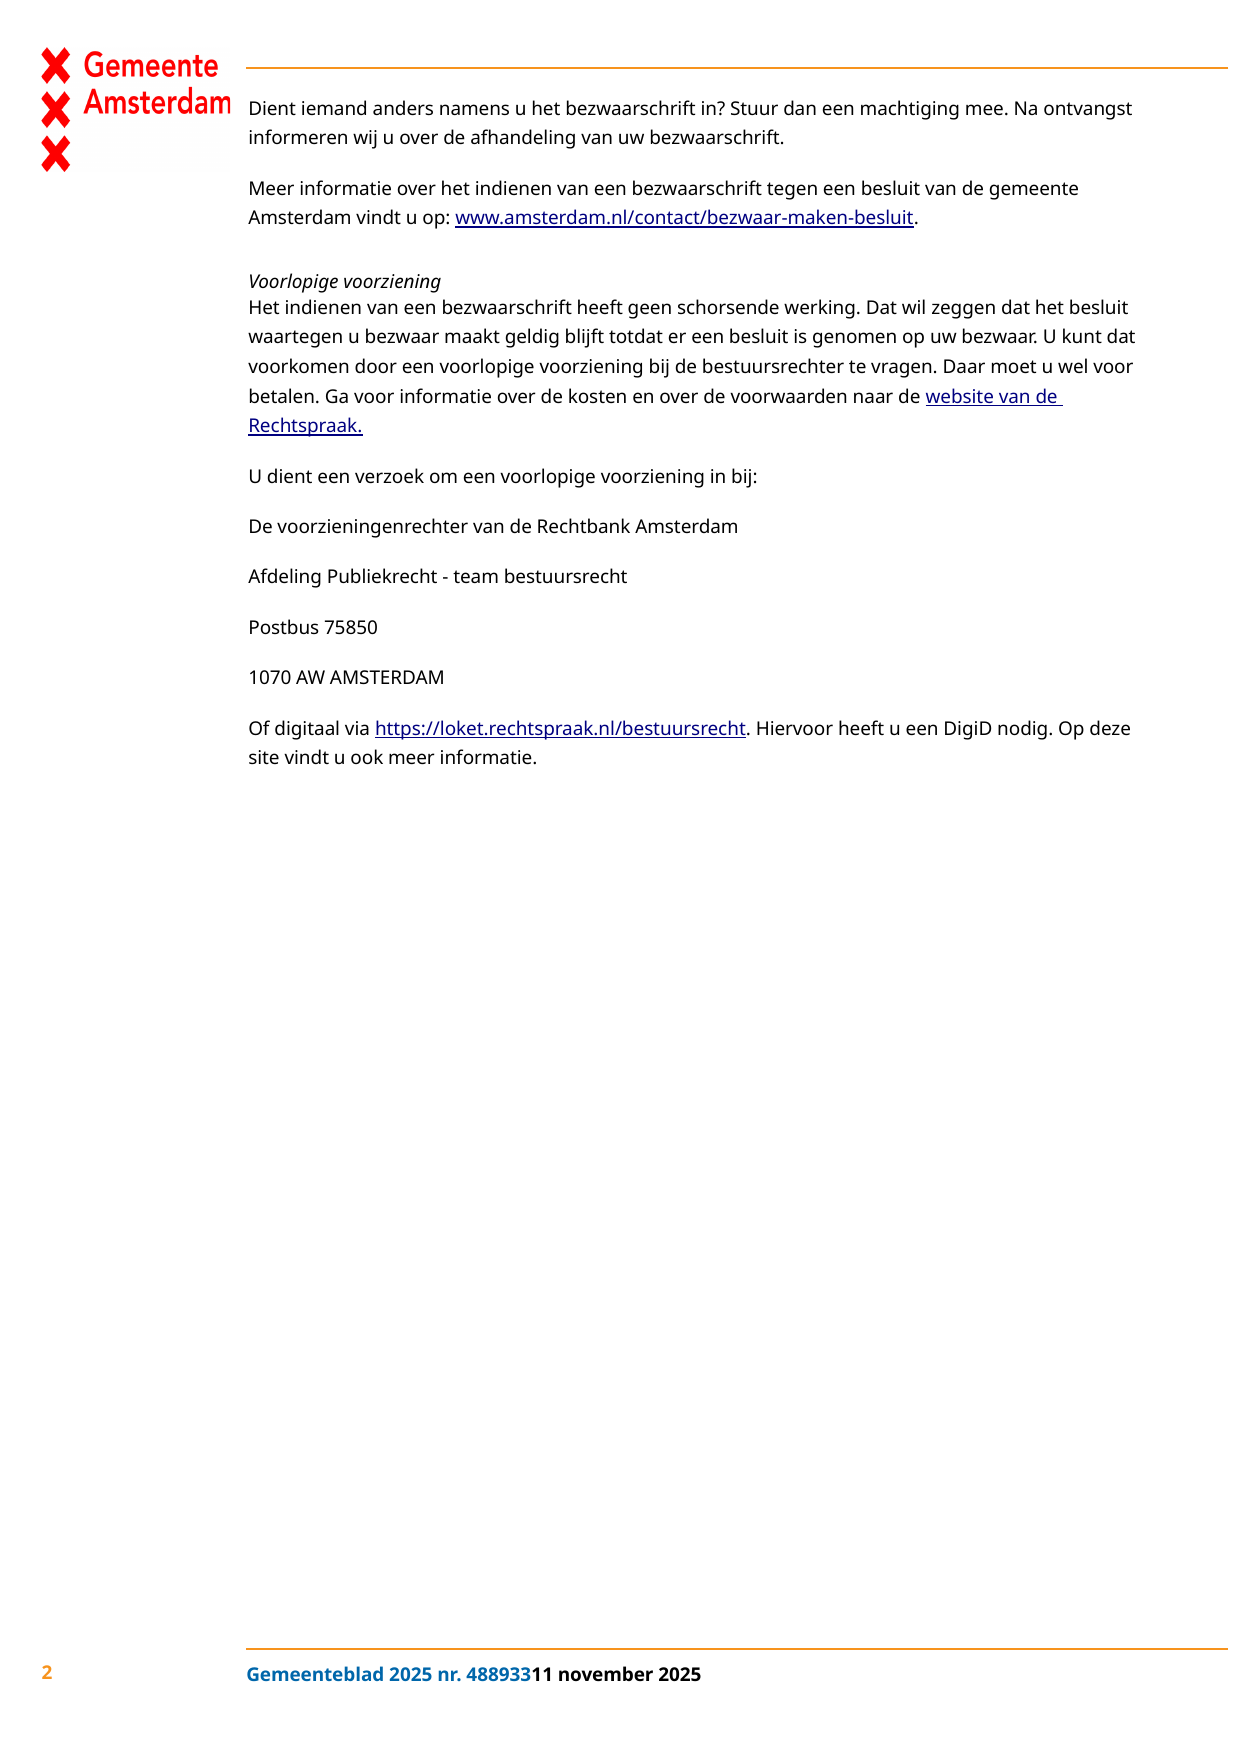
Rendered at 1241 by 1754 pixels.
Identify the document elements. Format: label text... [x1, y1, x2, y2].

text Dient iemand anders namens u het bezwaarschrift in? Stuur dan een machtiging mee. Na ontvangst informeren wij u over de afhandeling van uw bezwaarschrift. [248, 95, 1152, 150]
text Voorlopige voorziening [248, 268, 1152, 294]
text U dient een verzoek om een voorlopige voorziening in bij: [248, 463, 1152, 488]
text Meer informatie over het indienen van een bezwaarschrift tegen een besluit van de gemeente Amsterdam vindt u op: www.amsterdam.nl/contact/bezwaar-maken-besluit. [248, 175, 1152, 230]
text Of digitaal via https://loket.rechtspraak.nl/bestuursrecht. Hiervoor heeft u een DigiD nodig. Op deze site vindt u ook meer informatie. [248, 715, 1152, 770]
text Postbus 75850 [248, 614, 1152, 640]
text Het indienen van een bezwaarschrift heeft geen schorsende werking. Dat wil zeggen dat het besluit waartegen u bezwaar maakt geldig blijft totdat er een besluit is genomen op uw bezwaar. U kunt dat voorkomen door een voorlopige voorziening bij de bestuursrechter te vragen. Daar moet u wel voor betalen. Ga voor informatie over de kosten en over de voorwaarden naar de website van de Rechtspraak. [248, 294, 1152, 438]
text 1070 AW AMSTERDAM [248, 664, 1152, 690]
picture [41, 47, 231, 172]
text De voorzieningenrechter van de Rechtbank Amsterdam [248, 513, 1152, 539]
text Afdeling Publiekrecht - team bestuursrecht [248, 564, 1152, 589]
